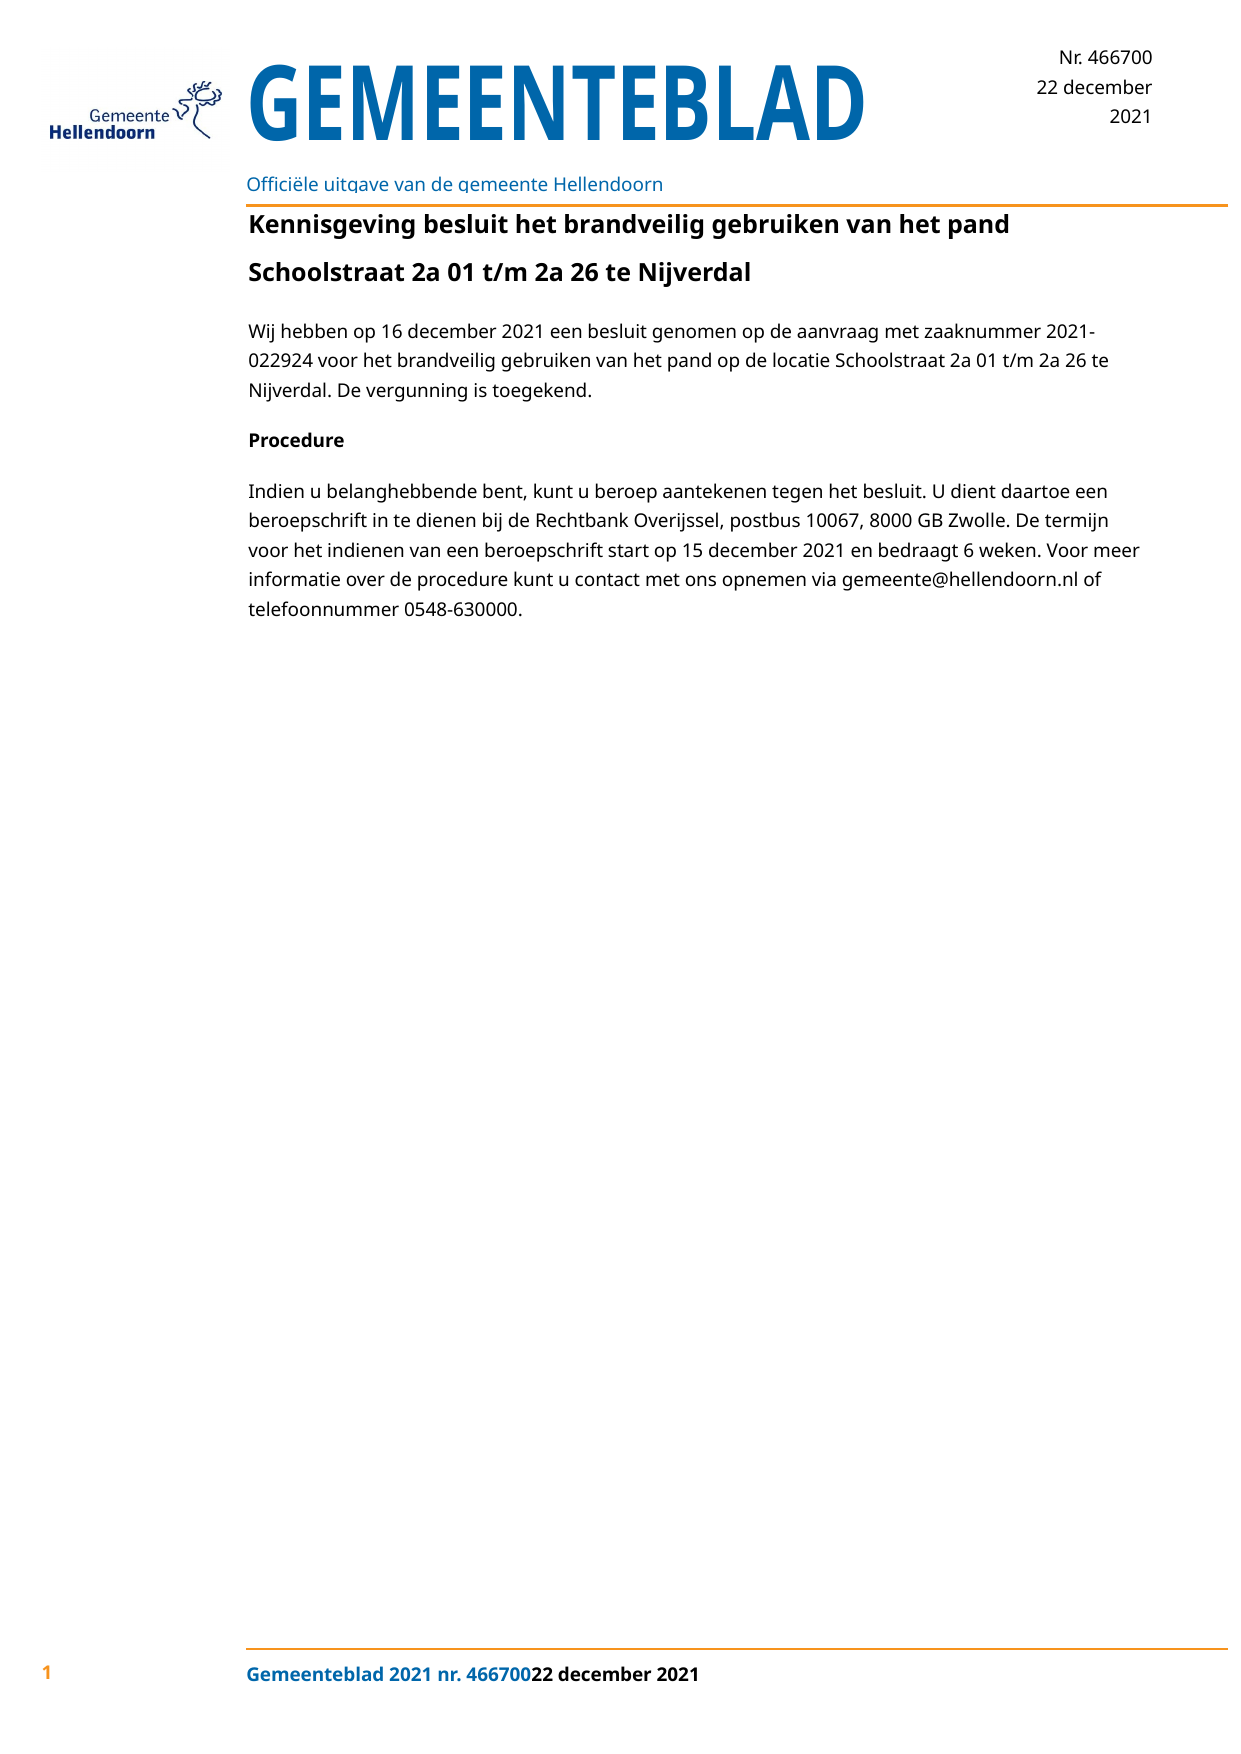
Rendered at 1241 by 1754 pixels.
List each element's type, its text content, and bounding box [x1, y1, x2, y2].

text Indien u belanghebbende bent, kunt u beroep aantekenen tegen het besluit. U dient daartoe een beroepschrift in te dienen bij de Rechtbank Overijssel, postbus 10067, 8000 GB Zwolle. De termijn voor het indienen van een beroepschrift start op 15 december 2021 en bedraagt 6 weken. Voor meer informatie over de procedure kunt u contact met ons opnemen via gemeente@hellendoorn.nl of telefoonnummer 0548-630000. [248, 478, 1152, 622]
text Wij hebben op 16 december 2021 een besluit genomen op de aanvraag met zaaknummer 2021-022924 voor het brandveilig gebruiken van het pand op de locatie Schoolstraat 2a 01 t/m 2a 26 te Nijverdal. De vergunning is toegekend. [248, 318, 1152, 403]
picture [41, 47, 231, 172]
text Kennisgeving besluit het brandveilig gebruiken van het pand Schoolstraat 2a 01 t/m 2a 26 te Nijverdal [248, 207, 1152, 288]
text Procedure [248, 427, 1152, 453]
